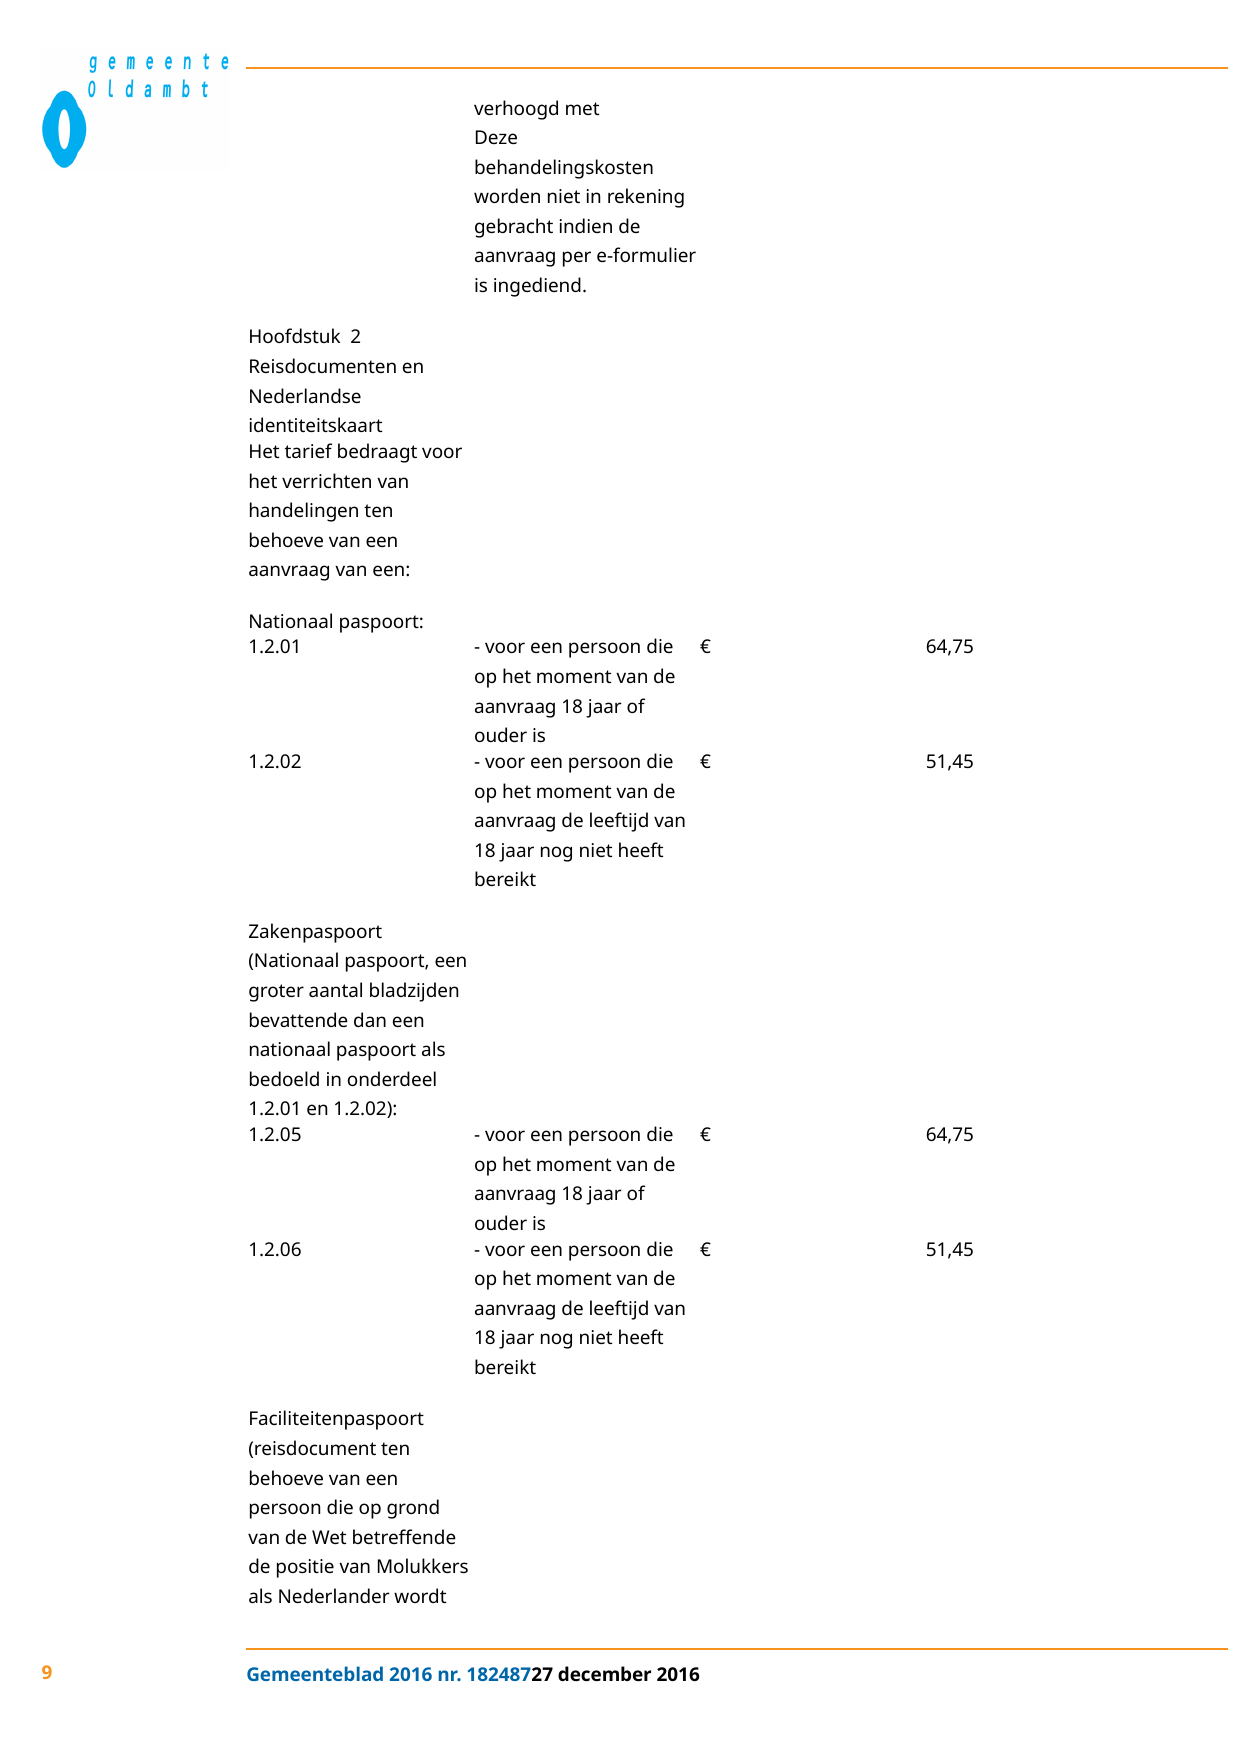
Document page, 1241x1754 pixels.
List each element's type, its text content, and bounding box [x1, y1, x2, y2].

table_cell [474, 892, 700, 918]
table_cell 64,75 [926, 634, 1152, 748]
table_cell [248, 95, 474, 298]
table_cell € [700, 634, 926, 748]
table_cell Zakenpaspoort (Nationaal paspoort, een groter aantal bladzijden bevattende dan een nationaal paspoort als bedoeld in onderdeel 1.2.01 en 1.2.02): [248, 918, 474, 1121]
table_cell [474, 1406, 700, 1609]
table_cell € [700, 1236, 926, 1380]
picture [41, 47, 231, 172]
table_cell [474, 438, 700, 582]
table_cell [926, 95, 1152, 298]
table_cell 1.2.01 [248, 634, 474, 748]
table_cell Faciliteitenpaspoort (reisdocument ten behoeve van een persoon die op grond van de Wet betreffende de positie van Molukkers als Nederlander wordt [248, 1406, 474, 1609]
table_cell [474, 582, 700, 608]
table_cell Hoofdstuk 2 Reisdocumenten en Nederlandse identiteitskaart [248, 324, 474, 438]
table_cell [700, 608, 926, 634]
table_cell [926, 892, 1152, 918]
table_cell [248, 298, 474, 324]
table_cell 1.2.02 [248, 748, 474, 892]
table_cell [248, 1380, 474, 1406]
table_cell [474, 298, 700, 324]
table_cell 51,45 [926, 1236, 1152, 1380]
table_cell [700, 324, 926, 438]
table_cell [474, 918, 700, 1121]
table_cell [926, 1380, 1152, 1406]
table_cell 1.2.05 [248, 1121, 474, 1236]
table_cell [700, 1406, 926, 1609]
table_cell [700, 438, 926, 582]
table_cell [926, 298, 1152, 324]
table_cell [700, 892, 926, 918]
table_cell [474, 608, 700, 634]
table_cell [474, 1380, 700, 1406]
table_cell [248, 582, 474, 608]
table_cell [700, 918, 926, 1121]
table_cell [700, 298, 926, 324]
table_cell verhoogd met Deze behandelingskosten worden niet in rekening gebracht indien de aanvraag per e-formulier is ingediend. [474, 95, 700, 298]
table_cell - voor een persoon die op het moment van de aanvraag de leeftijd van 18 jaar nog niet heeft bereikt [474, 1236, 700, 1380]
table_cell [700, 95, 926, 298]
table_cell 1.2.06 [248, 1236, 474, 1380]
table_cell [248, 892, 474, 918]
table_cell - voor een persoon die op het moment van de aanvraag 18 jaar of ouder is [474, 634, 700, 748]
table_cell 51,45 [926, 748, 1152, 892]
table_cell - voor een persoon die op het moment van de aanvraag de leeftijd van 18 jaar nog niet heeft bereikt [474, 748, 700, 892]
table_cell - voor een persoon die op het moment van de aanvraag 18 jaar of ouder is [474, 1121, 700, 1236]
table_cell [700, 1380, 926, 1406]
table_cell [700, 582, 926, 608]
table_cell € [700, 748, 926, 892]
table_cell [926, 582, 1152, 608]
table_cell Nationaal paspoort: [248, 608, 474, 634]
table_cell € [700, 1121, 926, 1236]
table_cell [474, 324, 700, 438]
table_cell 64,75 [926, 1121, 1152, 1236]
table_cell Het tarief bedraagt voor het verrichten van handelingen ten behoeve van een aanvraag van een: [248, 438, 474, 582]
